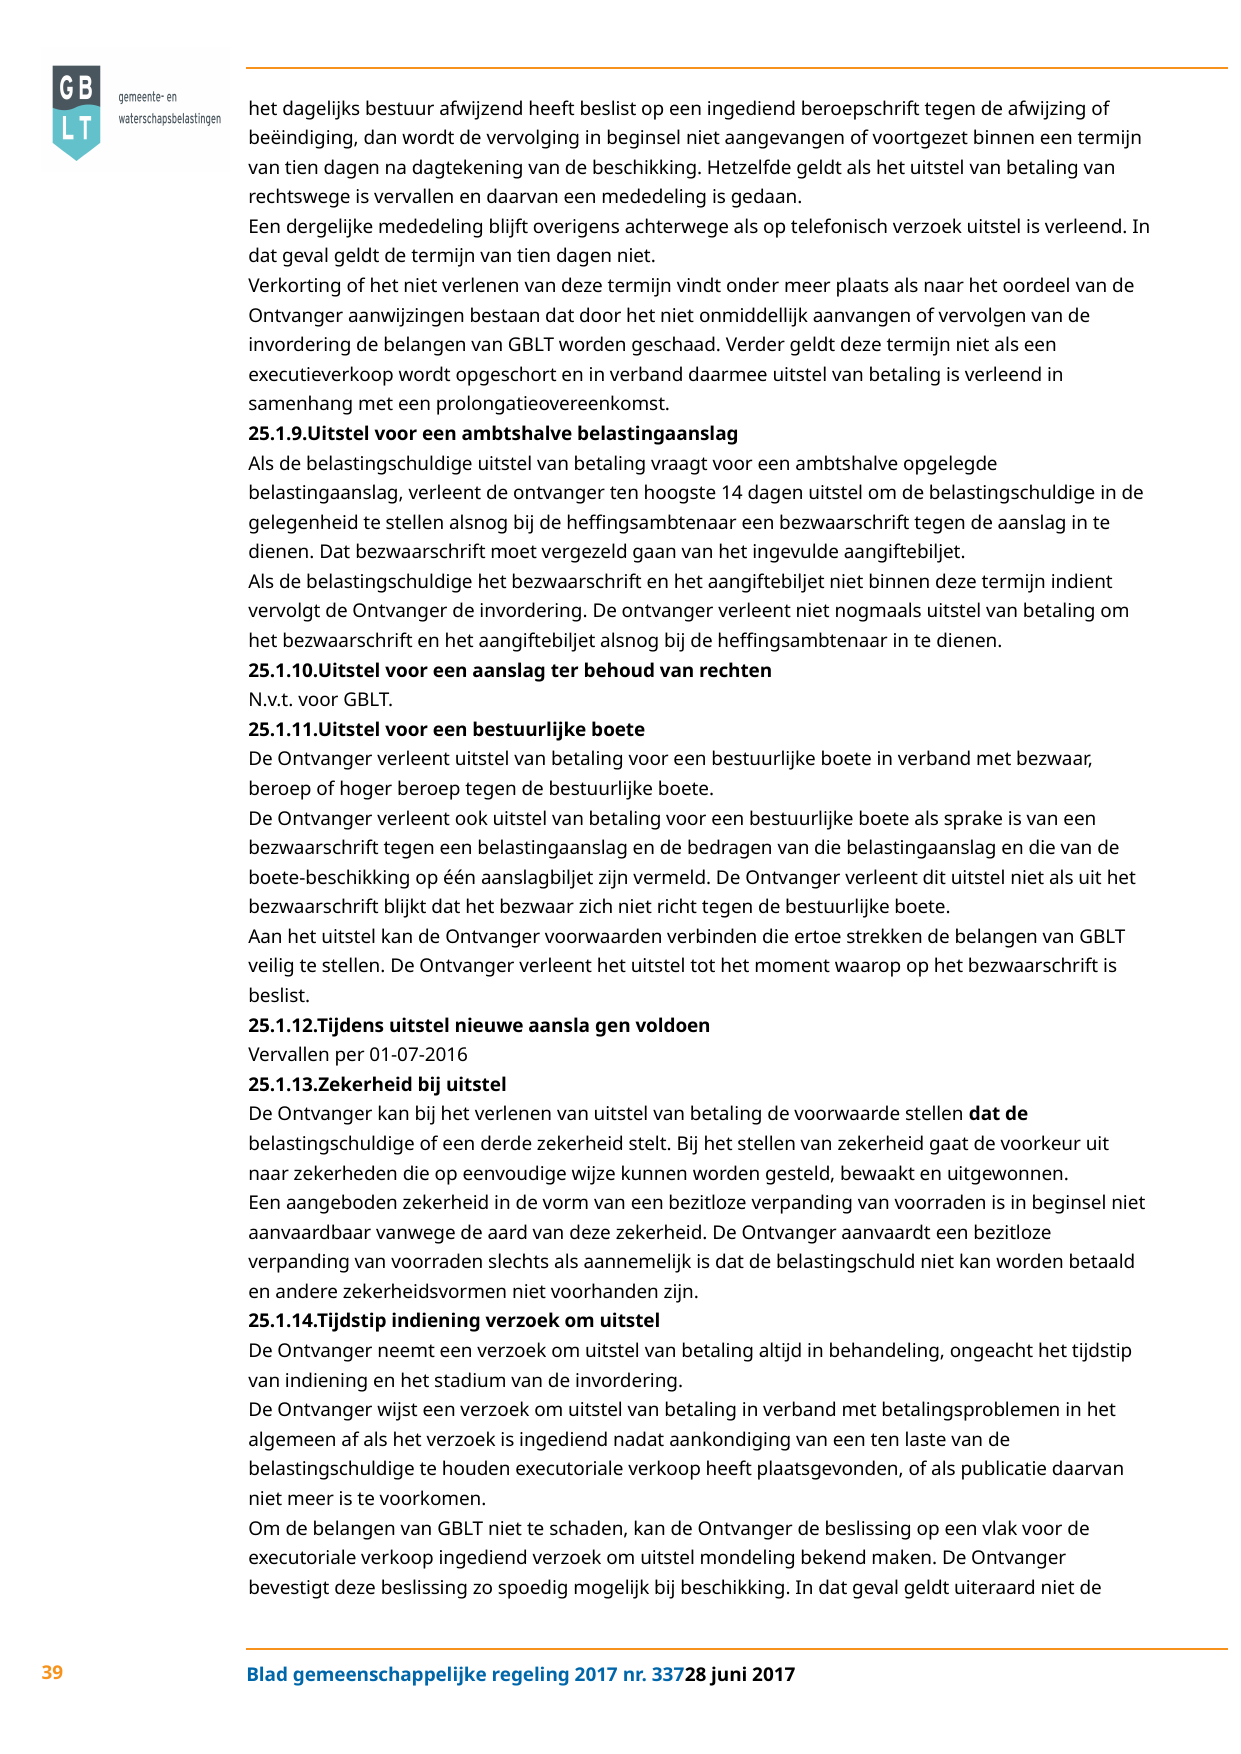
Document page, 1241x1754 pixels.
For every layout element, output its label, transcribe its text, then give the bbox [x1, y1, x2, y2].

picture [41, 47, 231, 172]
text 25.1.9.Uitstel voor een ambtshalve belastingaanslag [248, 420, 1152, 446]
text De Ontvanger verleent ook uitstel van betaling voor een bestuurlijke boete als sprake is van een bezwaarschrift tegen een belastingaanslag en de bedragen van die belastingaanslag en die van de boete-beschikking op één aanslagbiljet zijn vermeld. De Ontvanger verleent dit uitstel niet als uit het bezwaarschrift blijkt dat het bezwaar zich niet richt tegen de bestuurlijke boete. [248, 805, 1152, 919]
text Om de belangen van GBLT niet te schaden, kan de Ontvanger de beslissing op een vlak voor de executoriale verkoop ingediend verzoek om uitstel mondeling bekend maken. De Ontvanger bevestigt deze beslissing zo spoedig mogelijk bij beschikking. In dat geval geldt uiteraard niet de [248, 1515, 1152, 1600]
text Aan het uitstel kan de Ontvanger voorwaarden verbinden die ertoe strekken de belangen van GBLT veilig te stellen. De Ontvanger verleent het uitstel tot het moment waarop op het bezwaarschrift is beslist. [248, 923, 1152, 1008]
text Een aangeboden zekerheid in de vorm van een bezitloze verpanding van voorraden is in beginsel niet aanvaardbaar vanwege de aard van deze zekerheid. De Ontvanger aanvaardt een bezitloze verpanding van voorraden slechts als aannemelijk is dat de belastingschuld niet kan worden betaald en andere zekerheidsvormen niet voorhanden zijn. [248, 1189, 1152, 1304]
text Verkorting of het niet verlenen van deze termijn vindt onder meer plaats als naar het oordeel van de Ontvanger aanwijzingen bestaan dat door het niet onmiddellijk aanvangen of vervolgen van de invordering de belangen van GBLT worden geschaad. Verder geldt deze termijn niet als een executieverkoop wordt opgeschort en in verband daarmee uitstel van betaling is verleend in samenhang met een prolongatieovereenkomst. [248, 272, 1152, 416]
text 25.1.13.Zekerheid bij uitstel [248, 1071, 1152, 1097]
text Als de belastingschuldige uitstel van betaling vraagt voor een ambtshalve opgelegde belastingaanslag, verleent de ontvanger ten hoogste 14 dagen uitstel om de belastingschuldige in de gelegenheid te stellen alsnog bij de heffingsambtenaar een bezwaarschrift tegen de aanslag in te dienen. Dat bezwaarschrift moet vergezeld gaan van het ingevulde aangiftebiljet. [248, 450, 1152, 564]
text N.v.t. voor GBLT. [248, 686, 1152, 712]
text De Ontvanger verleent uitstel van betaling voor een bestuurlijke boete in verband met bezwaar, beroep of hoger beroep tegen de bestuurlijke boete. [248, 746, 1152, 801]
text Een dergelijke mededeling blijft overigens achterwege als op telefonisch verzoek uitstel is verleend. In dat geval geldt de termijn van tien dagen niet. [248, 213, 1152, 268]
text 25.1.12.Tijdens uitstel nieuwe aansla gen voldoen [248, 1012, 1152, 1038]
text het dagelijks bestuur afwijzend heeft beslist op een ingediend beroepschrift tegen de afwijzing of beëindiging, dan wordt de vervolging in beginsel niet aangevangen of voortgezet binnen een termijn van tien dagen na dagtekening van de beschikking. Hetzelfde geldt als het uitstel van betaling van rechtswege is vervallen en daarvan een mededeling is gedaan. [248, 95, 1152, 209]
text De Ontvanger neemt een verzoek om uitstel van betaling altijd in behandeling, ongeacht het tijdstip van indiening en het stadium van de invordering. [248, 1337, 1152, 1393]
text Vervallen per 01-07-2016 [248, 1041, 1152, 1067]
text 25.1.14.Tijdstip indiening verzoek om uitstel [248, 1308, 1152, 1333]
text Als de belastingschuldige het bezwaarschrift en het aangiftebiljet niet binnen deze termijn indient vervolgt de Ontvanger de invordering. De ontvanger verleent niet nogmaals uitstel van betaling om het bezwaarschrift en het aangiftebiljet alsnog bij de heffingsambtenaar in te dienen. [248, 568, 1152, 653]
text 25.1.11.Uitstel voor een bestuurlijke boete [248, 716, 1152, 742]
text De Ontvanger wijst een verzoek om uitstel van betaling in verband met betalingsproblemen in het algemeen af als het verzoek is ingediend nadat aankondiging van een ten laste van de belastingschuldige te houden executoriale verkoop heeft plaatsgevonden, of als publicatie daarvan niet meer is te voorkomen. [248, 1396, 1152, 1511]
text 25.1.10.Uitstel voor een aanslag ter behoud van rechten [248, 657, 1152, 683]
text De Ontvanger kan bij het verlenen van uitstel van betaling de voorwaarde stellen dat de belastingschuldige of een derde zekerheid stelt. Bij het stellen van zekerheid gaat de voorkeur uit naar zekerheden die op eenvoudige wijze kunnen worden gesteld, bewaakt en uitgewonnen. [248, 1101, 1152, 1186]
